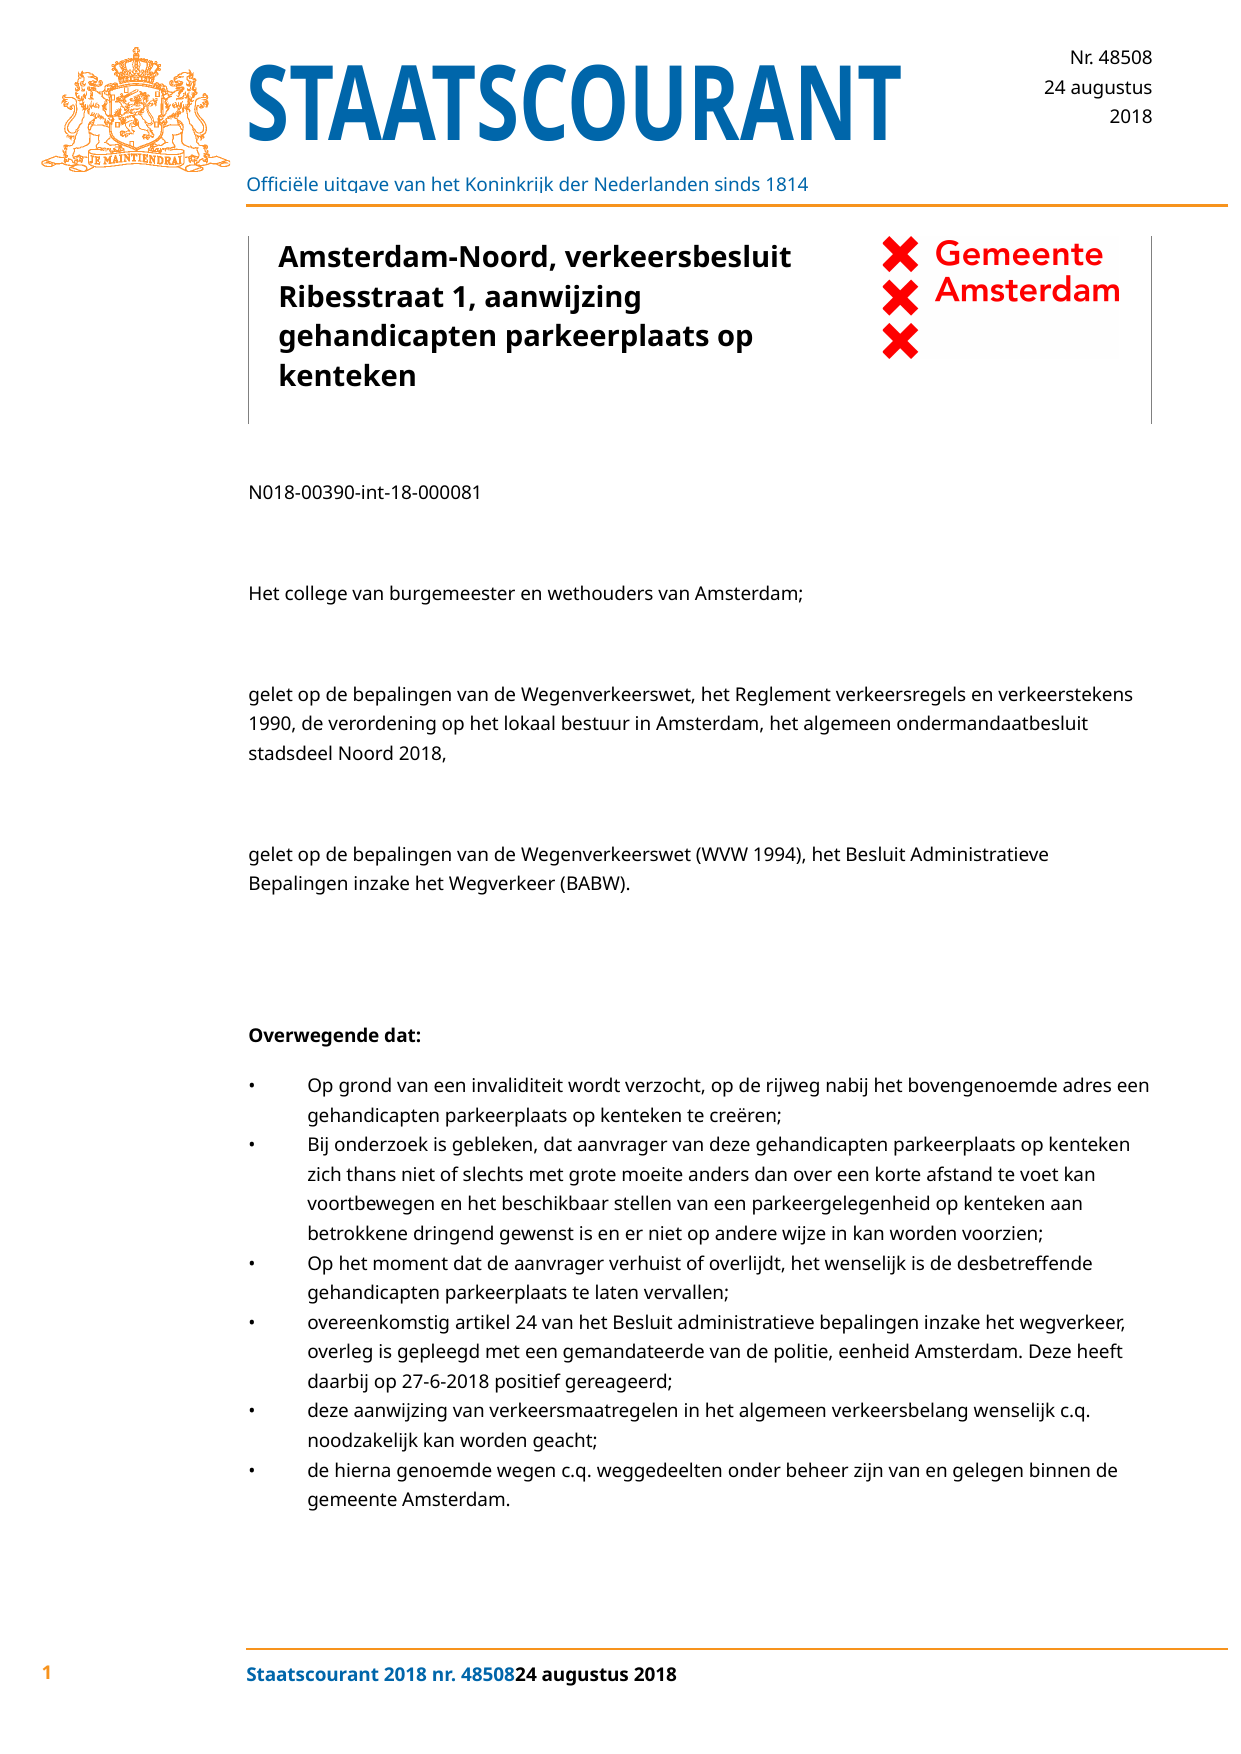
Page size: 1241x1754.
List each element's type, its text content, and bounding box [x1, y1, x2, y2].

picture [41, 47, 231, 172]
list Op grond van een invaliditeit wordt verzocht, op de rijweg nabij het bovengenoemde adres een gehandicapten parkeerplaats op kenteken te creëren; [248, 1072, 1152, 1128]
text N018-00390-int-18-000081 [248, 479, 1152, 505]
picture [882, 236, 1119, 359]
list overeenkomstig artikel 24 van het Besluit administratieve bepalingen inzake het wegverkeer, overleg is gepleegd met een gemandateerde van de politie, eenheid Amsterdam. Deze heeft daarbij op 27-6-2018 positief gereageerd; [248, 1309, 1152, 1394]
text gelet op de bepalingen van de Wegenverkeerswet (WVW 1994), het Besluit Administratieve Bepalingen inzake het Wegverkeer (BABW). [248, 841, 1152, 896]
list Op het moment dat de aanvrager verhuist of overlijdt, het wenselijk is de desbetreffende gehandicapten parkeerplaats te laten vervallen; [248, 1250, 1152, 1305]
list de hierna genoemde wegen c.q. weggedeelten onder beheer zijn van en gelegen binnen de gemeente Amsterdam. [248, 1457, 1152, 1512]
table_header [850, 236, 1151, 424]
text Overwegende dat: [248, 1022, 1152, 1048]
text Het college van burgemeester en wethouders van Amsterdam; [248, 580, 1152, 606]
list deze aanwijzing van verkeersmaatregelen in het algemeen verkeersbelang wenselijk c.q. noodzakelijk kan worden geacht; [248, 1398, 1152, 1453]
table_header Amsterdam-Noord, verkeersbesluit Ribesstraat 1, aanwijzing gehandicapten parkeerplaats op kenteken [249, 236, 850, 424]
text gelet op de bepalingen van de Wegenverkeerswet, het Reglement verkeersregels en verkeerstekens 1990, de verordening op het lokaal bestuur in Amsterdam, het algemeen ondermandaatbesluit stadsdeel Noord 2018, [248, 681, 1152, 766]
list Bij onderzoek is gebleken, dat aanvrager van deze gehandicapten parkeerplaats op kenteken zich thans niet of slechts met grote moeite anders dan over een korte afstand te voet kan voortbewegen en het beschikbaar stellen van een parkeergelegenheid op kenteken aan betrokkene dringend gewenst is en er niet op andere wijze in kan worden voorzien; [248, 1131, 1152, 1246]
